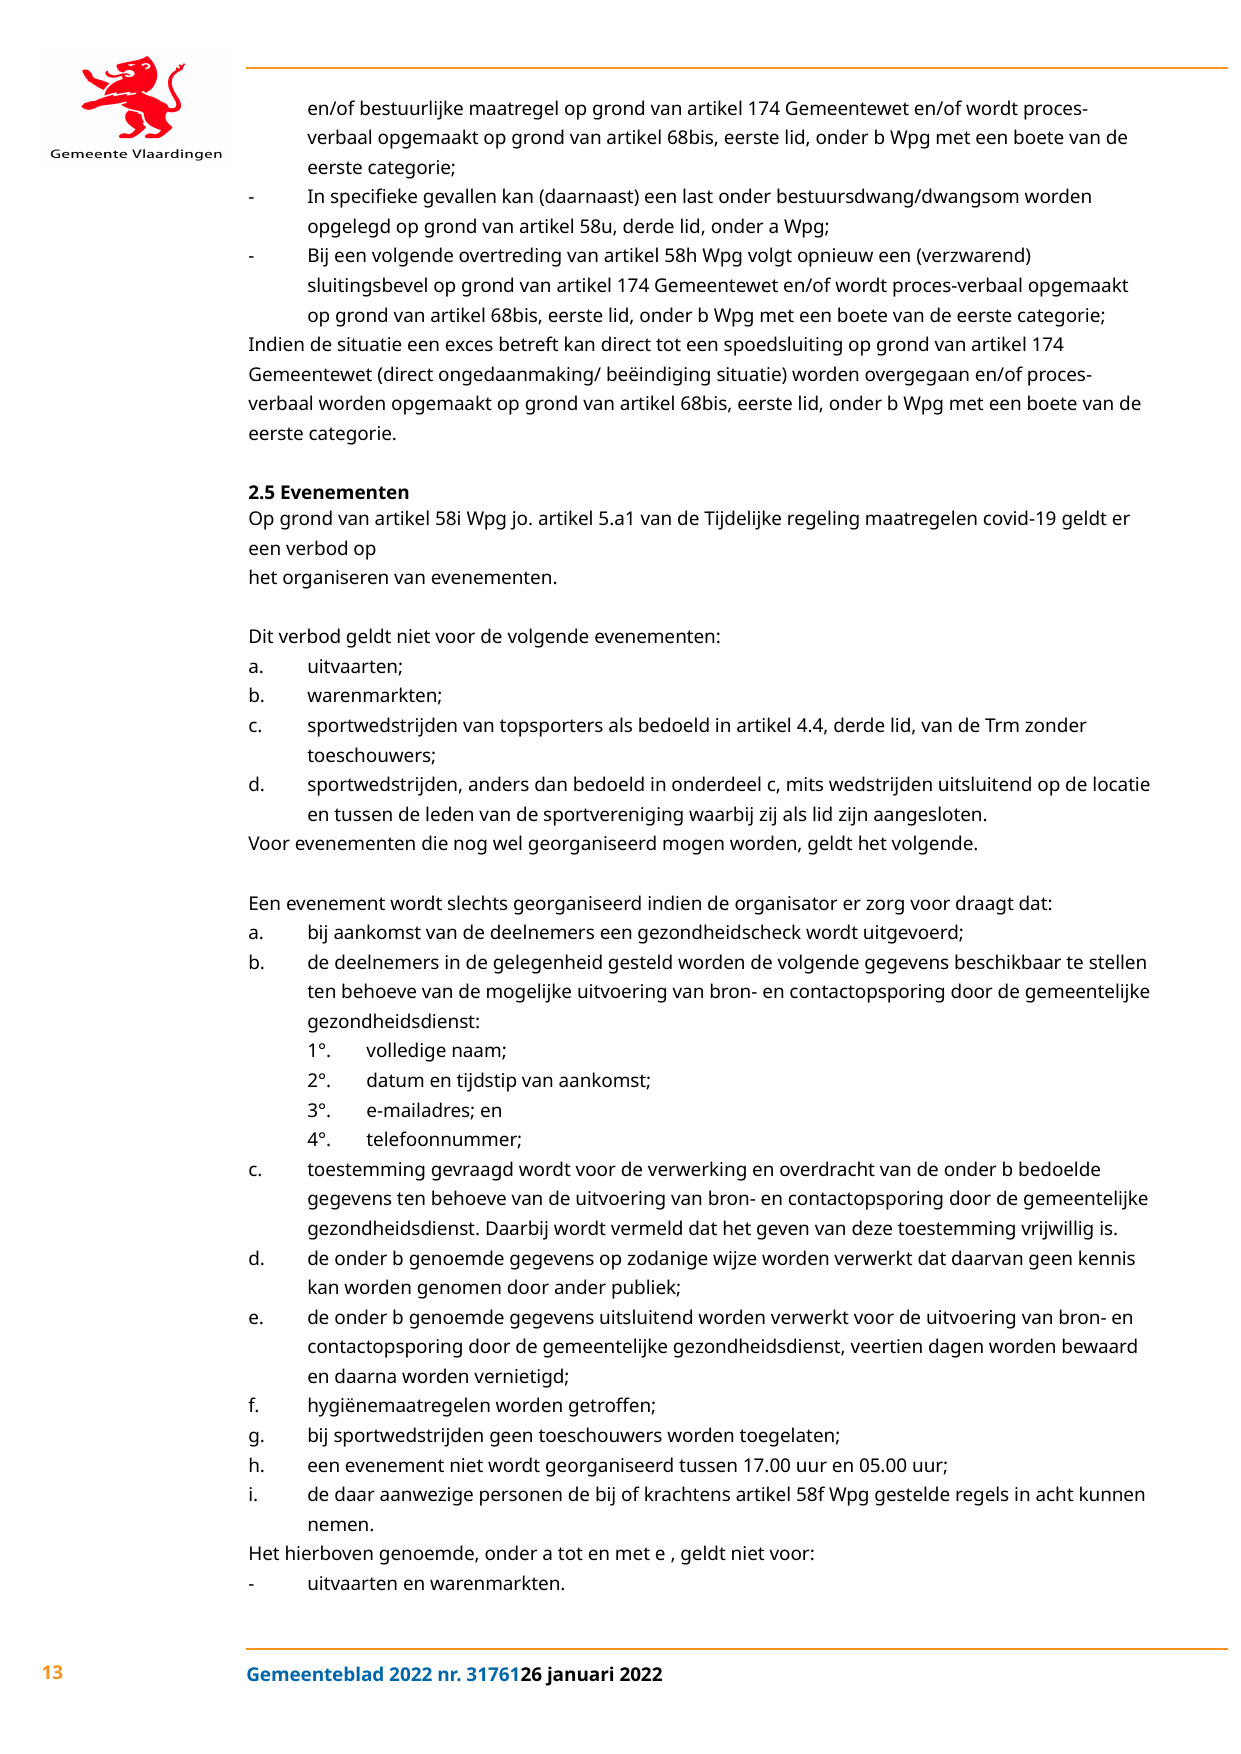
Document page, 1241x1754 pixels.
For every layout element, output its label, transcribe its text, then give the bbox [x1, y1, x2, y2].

list en/of bestuurlijke maatregel op grond van artikel 174 Gemeentewet en/of wordt proces-verbaal opgemaakt op grond van artikel 68bis, eerste lid, onder b Wpg met een boete van de eerste categorie; [248, 95, 1152, 180]
text Indien de situatie een exces betreft kan direct tot een spoedsluiting op grond van artikel 174 Gemeentewet (direct ongedaanmaking/ beëindiging situatie) worden overgegaan en/of proces-verbaal worden opgemaakt op grond van artikel 68bis, eerste lid, onder b Wpg met een boete van de eerste categorie. [248, 331, 1152, 446]
text Het hierboven genoemde, onder a tot en met e , geldt niet voor: [248, 1541, 1152, 1566]
text Een evenement wordt slechts georganiseerd indien de organisator er zorg voor draagt dat: [248, 890, 1152, 915]
list datum en tijdstip van aankomst; [307, 1067, 1152, 1093]
list de deelnemers in de gelegenheid gesteld worden de volgende gegevens beschikbaar te stellen ten behoeve van de mogelijke uitvoering van bron- en contactopsporing door de gemeentelijke gezondheidsdienst: [248, 949, 1152, 1034]
list bij aankomst van de deelnemers een gezondheidscheck wordt uitgevoerd; [248, 919, 1152, 945]
text Voor evenementen die nog wel georganiseerd mogen worden, geldt het volgende. [248, 831, 1152, 856]
list uitvaarten en warenmarkten. [248, 1570, 1152, 1596]
text Dit verbod geldt niet voor de volgende evenementen: [248, 623, 1152, 649]
list Bij een volgende overtreding van artikel 58h Wpg volgt opnieuw een (verzwarend) sluitingsbevel op grond van artikel 174 Gemeentewet en/of wordt proces-verbaal opgemaakt op grond van artikel 68bis, eerste lid, onder b Wpg met een boete van de eerste categorie; [248, 243, 1152, 328]
picture [41, 47, 231, 172]
list uitvaarten; [248, 653, 1152, 679]
list hygiënemaatregelen worden getroffen; [248, 1393, 1152, 1418]
list de onder b genoemde gegevens uitsluitend worden verwerkt voor de uitvoering van bron- en contactopsporing door de gemeentelijke gezondheidsdienst, veertien dagen worden bewaard en daarna worden vernietigd; [248, 1304, 1152, 1389]
list warenmarkten; [248, 683, 1152, 708]
list bij sportwedstrijden geen toeschouwers worden toegelaten; [248, 1422, 1152, 1448]
list de onder b genoemde gegevens op zodanige wijze worden verwerkt dat daarvan geen kennis kan worden genomen door ander publiek; [248, 1245, 1152, 1300]
list toestemming gevraagd wordt voor de verwerking en overdracht van de onder b bedoelde gegevens ten behoeve van de uitvoering van bron- en contactopsporing door de gemeentelijke gezondheidsdienst. Daarbij wordt vermeld dat het geven van deze toestemming vrijwillig is. [248, 1156, 1152, 1241]
list een evenement niet wordt georganiseerd tussen 17.00 uur en 05.00 uur; [248, 1452, 1152, 1477]
list sportwedstrijden van topsporters als bedoeld in artikel 4.4, derde lid, van de Trm zonder toeschouwers; [248, 712, 1152, 767]
text 2.5 Evenementen [248, 479, 1152, 505]
list volledige naam; [307, 1038, 1152, 1063]
list sportwedstrijden, anders dan bedoeld in onderdeel c, mits wedstrijden uitsluitend op de locatie en tussen de leden van de sportvereniging waarbij zij als lid zijn aangesloten. [248, 771, 1152, 827]
list In specifieke gevallen kan (daarnaast) een last onder bestuursdwang/dwangsom worden opgelegd op grond van artikel 58u, derde lid, onder a Wpg; [248, 183, 1152, 239]
list e-mailadres; en [307, 1097, 1152, 1122]
text het organiseren van evenementen. [248, 564, 1152, 590]
list telefoonnummer; [307, 1126, 1152, 1152]
text Op grond van artikel 58i Wpg jo. artikel 5.a1 van de Tijdelijke regeling maatregelen covid-19 geldt er een verbod op [248, 505, 1152, 560]
list de daar aanwezige personen de bij of krachtens artikel 58f Wpg gestelde regels in acht kunnen nemen. [248, 1481, 1152, 1537]
